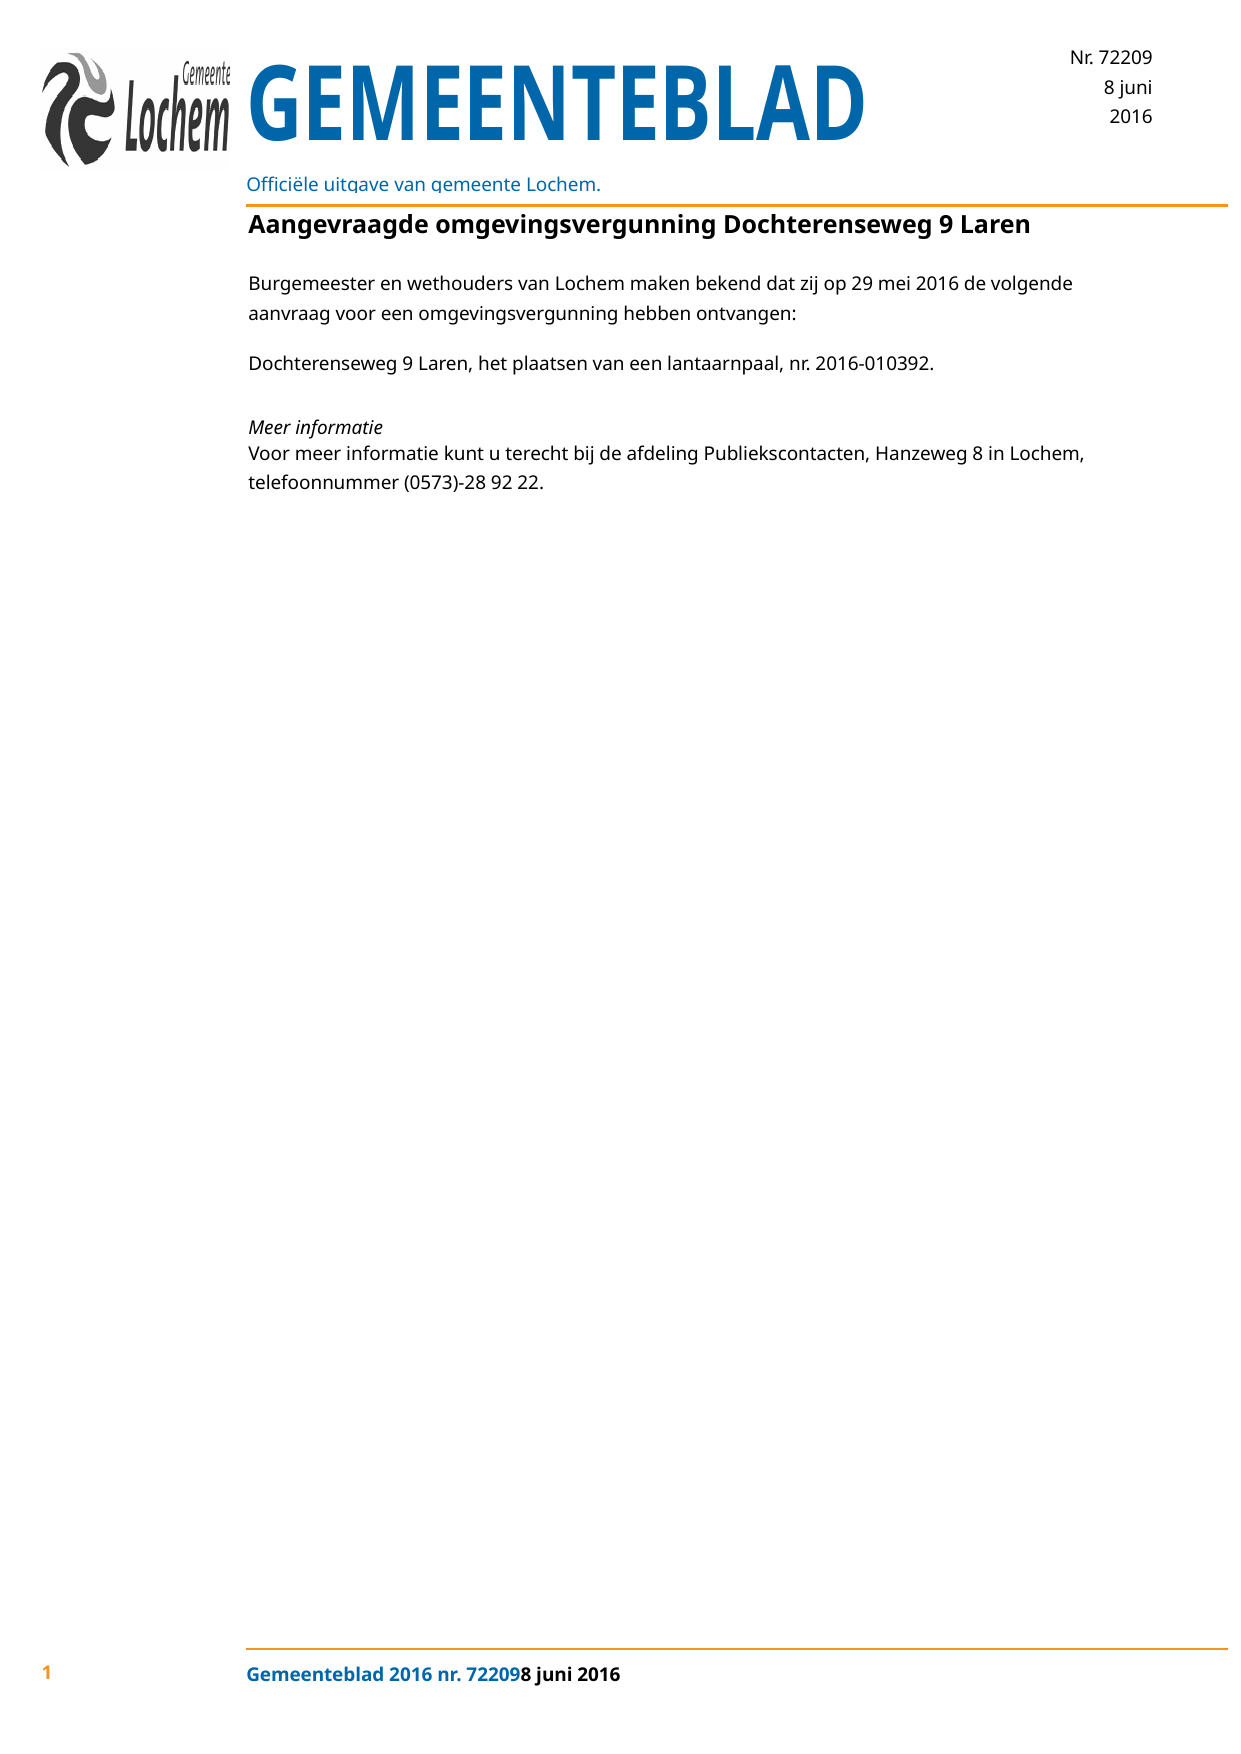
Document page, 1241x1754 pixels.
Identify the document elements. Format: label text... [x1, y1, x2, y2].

text Aangevraagde omgevingsvergunning Dochterenseweg 9 Laren [248, 207, 1152, 241]
picture [41, 47, 231, 172]
text Burgemeester en wethouders van Lochem maken bekend dat zij op 29 mei 2016 de volgende aanvraag voor een omgevingsvergunning hebben ontvangen: [248, 270, 1152, 326]
text Voor meer informatie kunt u terecht bij de afdeling Publiekscontacten, Hanzeweg 8 in Lochem, telefoonnummer (0573)-28 92 22. [248, 440, 1152, 495]
text Dochterenseweg 9 Laren, het plaatsen van een lantaarnpaal, nr. 2016-010392. [248, 350, 1152, 376]
text Meer informatie [248, 414, 1152, 440]
